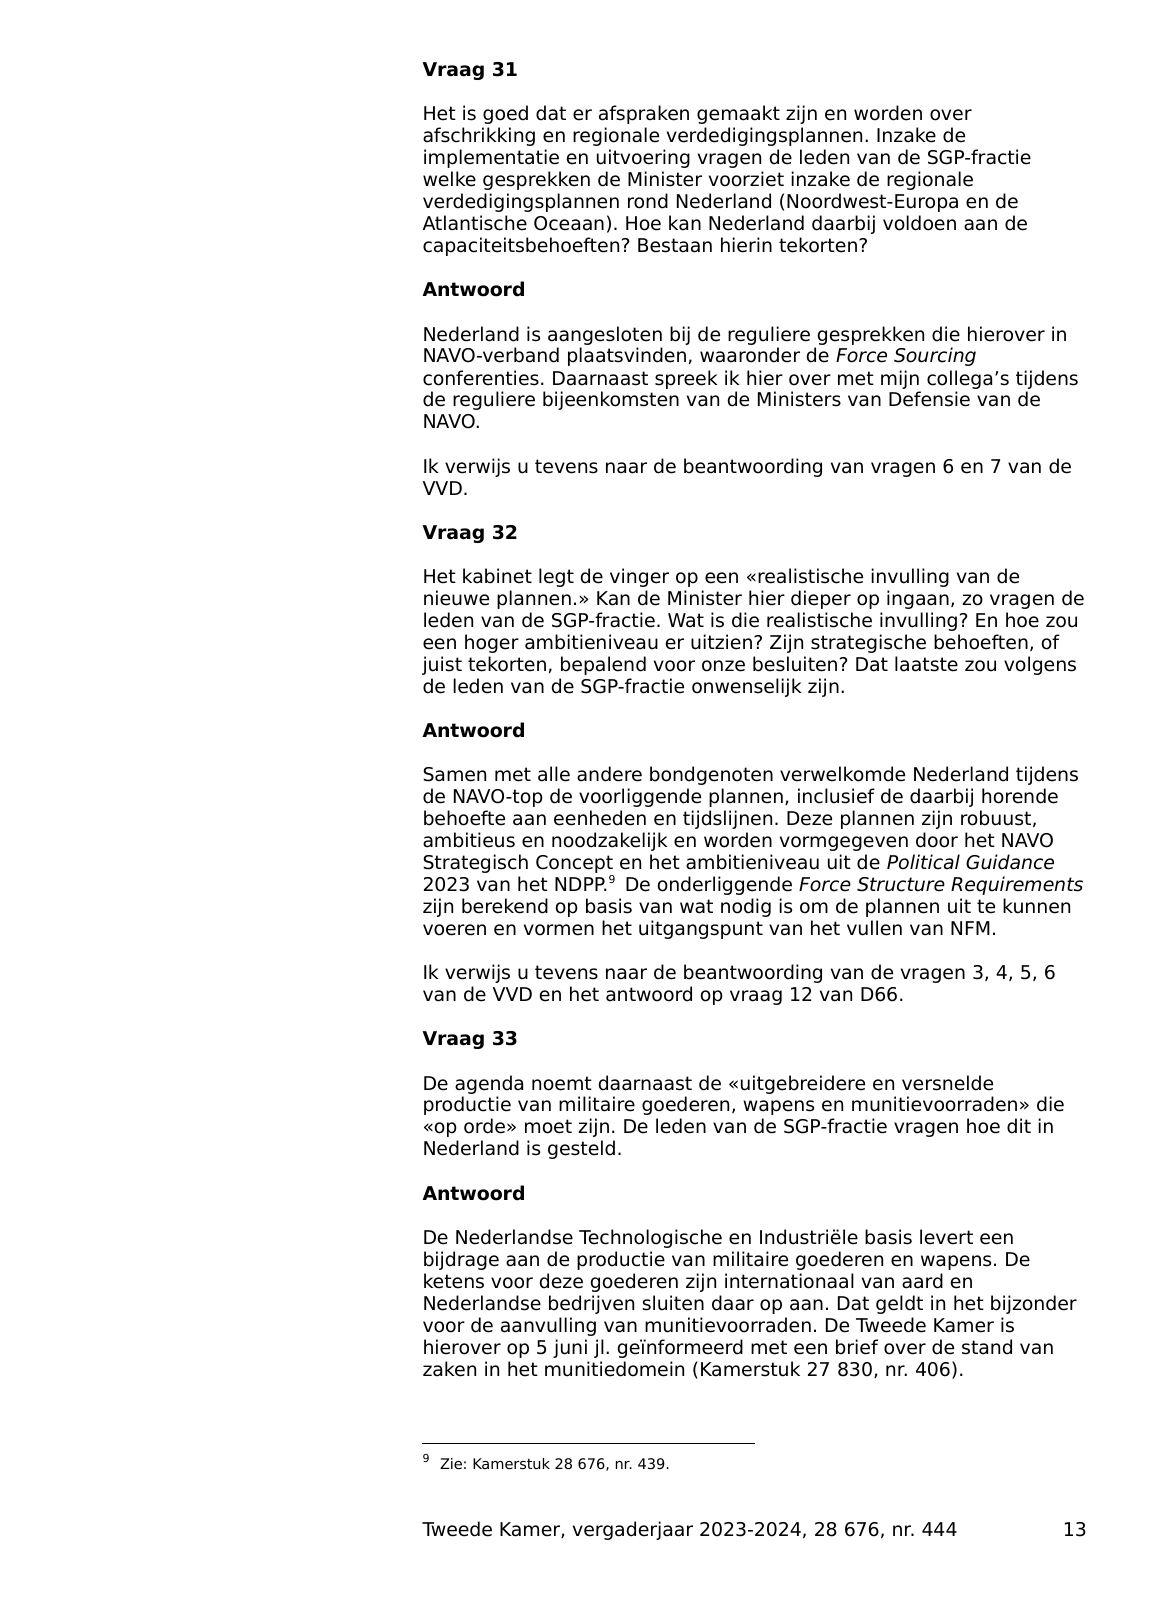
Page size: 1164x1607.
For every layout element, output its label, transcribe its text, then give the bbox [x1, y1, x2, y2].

text Ik verwijs u tevens naar de beantwoording van de vragen 3, 4, 5, 6 van de VVD en het antwoord op vraag 12 van D66. [422, 962, 1087, 1006]
text Zie: Kamerstuk 28 676, nr. 439. [422, 1452, 1087, 1474]
text Ik verwijs u tevens naar de beantwoording van vragen 6 en 7 van de VVD. [422, 456, 1087, 499]
subtitle Vraag 32 [422, 522, 1087, 544]
subtitle Antwoord [422, 1182, 1087, 1204]
subtitle Vraag 33 [422, 1028, 1087, 1050]
text De Nederlandse Technologische en Industriële basis levert een bijdrage aan de productie van militaire goederen en wapens. De ketens voor deze goederen zijn internationaal van aard en Nederlandse bedrijven sluiten daar op aan. Dat geldt in het bijzonder voor de aanvulling van munitievoorraden. De Tweede Kamer is hierover op 5 juni jl. geïnformeerd met een brief over de stand van zaken in het munitiedomein (Kamerstuk 27 830, nr. 406). [422, 1227, 1087, 1381]
text Het is goed dat er afspraken gemaakt zijn en worden over afschrikking en regionale verdedigingsplannen. Inzake de implementatie en uitvoering vragen de leden van de SGP-fractie welke gesprekken de Minister voorziet inzake de regionale verdedigingsplannen rond Nederland (Noordwest-Europa en de Atlantische Oceaan). Hoe kan Nederland daarbij voldoen aan de capaciteitsbehoeften? Bestaan hierin tekorten? [422, 103, 1087, 257]
subtitle Vraag 31 [422, 59, 1087, 81]
subtitle Antwoord [422, 720, 1087, 742]
text De agenda noemt daarnaast de «uitgebreidere en versnelde productie van militaire goederen, wapens en munitievoorraden» die «op orde» moet zijn. De leden van de SGP-fractie vragen hoe dit in Nederland is gesteld. [422, 1072, 1087, 1160]
subtitle Antwoord [422, 279, 1087, 301]
text Het kabinet legt de vinger op een «realistische invulling van de nieuwe plannen.» Kan de Minister hier dieper op ingaan, zo vragen de leden van de SGP-fractie. Wat is die realistische invulling? En hoe zou een hoger ambitieniveau er uitzien? Zijn strategische behoeften, of juist tekorten, bepalend voor onze besluiten? Dat laatste zou volgens de leden van de SGP-fractie onwenselijk zijn. [422, 566, 1087, 698]
text Nederland is aangesloten bij de reguliere gesprekken die hierover in NAVO-verband plaatsvinden, waaronder de Force Sourcing conferenties. Daarnaast spreek ik hier over met mijn collega’s tijdens de reguliere bijeenkomsten van de Ministers van Defensie van de NAVO. [422, 323, 1087, 433]
text Samen met alle andere bondgenoten verwelkomde Nederland tijdens de NAVO-top de voorliggende plannen, inclusief de daarbij horende behoefte aan eenheden en tijdslijnen. Deze plannen zijn robuust, ambitieus en noodzakelijk en worden vormgegeven door het NAVO Strategisch Concept en het ambitieniveau uit de Political Guidance 2023 van het NDPP. De onderliggende Force Structure Requirements zijn berekend op basis van wat nodig is om de plannen uit te kunnen voeren en vormen het uitgangspunt van het vullen van NFM. [422, 764, 1087, 940]
